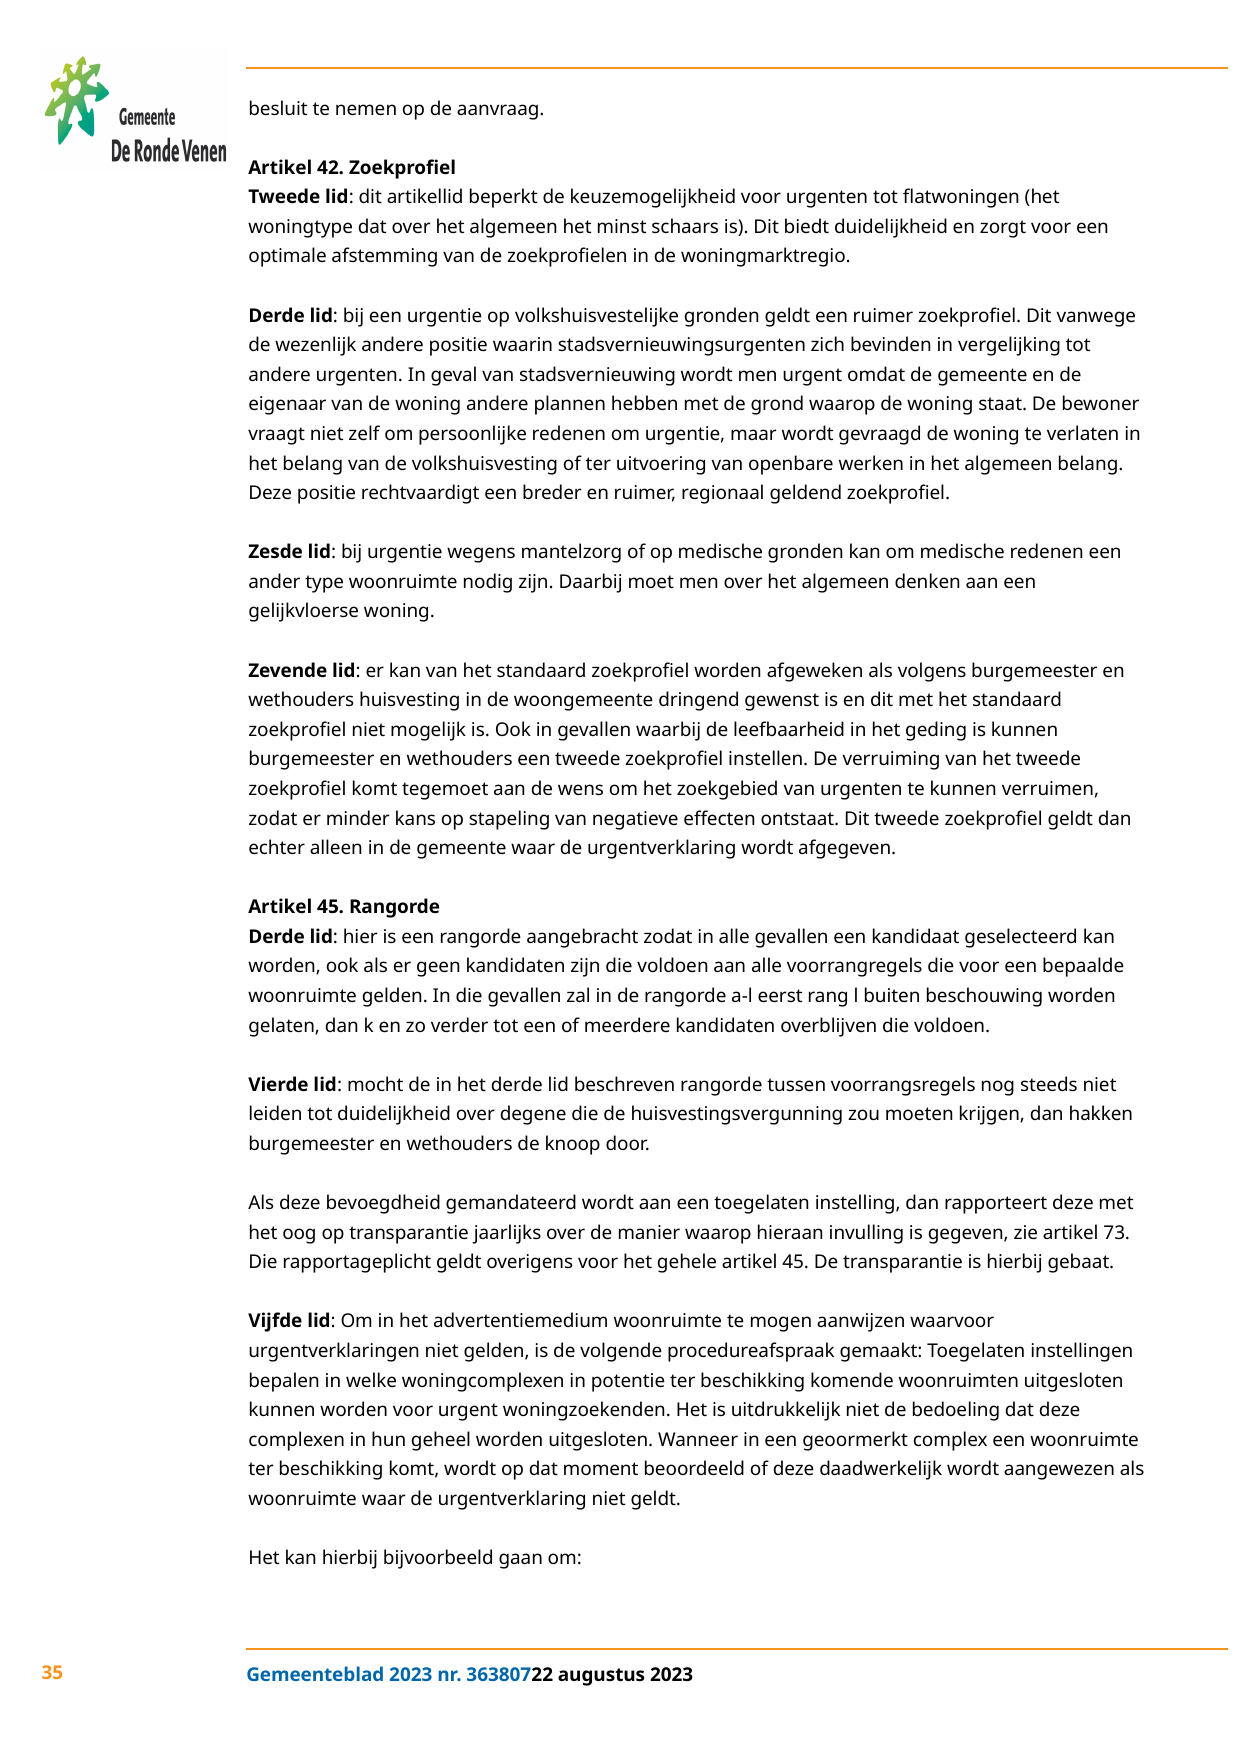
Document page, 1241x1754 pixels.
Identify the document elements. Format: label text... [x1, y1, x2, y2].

text besluit te nemen op de aanvraag. [248, 95, 1152, 121]
text Zesde lid: bij urgentie wegens mantelzorg of op medische gronden kan om medische redenen een ander type woonruimte nodig zijn. Daarbij moet men over het algemeen denken aan een gelijkvloerse woning. [248, 538, 1152, 623]
text Derde lid: bij een urgentie op volkshuisvestelijke gronden geldt een ruimer zoekprofiel. Dit vanwege de wezenlijk andere positie waarin stadsvernieuwingsurgenten zich bevinden in vergelijking tot andere urgenten. In geval van stadsvernieuwing wordt men urgent omdat de gemeente en de eigenaar van de woning andere plannen hebben met de grond waarop de woning staat. De bewoner vraagt niet zelf om persoonlijke redenen om urgentie, maar wordt gevraagd de woning te verlaten in het belang van de volkshuisvesting of ter uitvoering van openbare werken in het algemeen belang. Deze positie rechtvaardigt een breder en ruimer, regionaal geldend zoekprofiel. [248, 302, 1152, 505]
text Vierde lid: mocht de in het derde lid beschreven rangorde tussen voorrangsregels nog steeds niet leiden tot duidelijkheid over degene die de huisvestingsvergunning zou moeten krijgen, dan hakken burgemeester en wethouders de knoop door. [248, 1071, 1152, 1156]
text Artikel 42. Zoekprofiel [248, 154, 1152, 180]
text Zevende lid: er kan van het standaard zoekprofiel worden afgeweken als volgens burgemeester en wethouders huisvesting in de woongemeente dringend gewenst is en dit met het standaard zoekprofiel niet mogelijk is. Ook in gevallen waarbij de leefbaarheid in het geding is kunnen burgemeester en wethouders een tweede zoekprofiel instellen. De verruiming van het tweede zoekprofiel komt tegemoet aan de wens om het zoekgebied van urgenten te kunnen verruimen, zodat er minder kans op stapeling van negatieve effecten ontstaat. Dit tweede zoekprofiel geldt dan echter alleen in de gemeente waar de urgentverklaring wordt afgegeven. [248, 657, 1152, 860]
text Derde lid: hier is een rangorde aangebracht zodat in alle gevallen een kandidaat geselecteerd kan worden, ook als er geen kandidaten zijn die voldoen aan alle voorrangregels die voor een bepaalde woonruimte gelden. In die gevallen zal in de rangorde a-l eerst rang l buiten beschouwing worden gelaten, dan k en zo verder tot een of meerdere kandidaten overblijven die voldoen. [248, 923, 1152, 1038]
text Artikel 45. Rangorde [248, 893, 1152, 919]
text Vijfde lid: Om in het advertentiemedium woonruimte te mogen aanwijzen waarvoor urgentverklaringen niet gelden, is de volgende procedureafspraak gemaakt: Toegelaten instellingen bepalen in welke woningcomplexen in potentie ter beschikking komende woonruimten uitgesloten kunnen worden voor urgent woningzoekenden. Het is uitdrukkelijk niet de bedoeling dat deze complexen in hun geheel worden uitgesloten. Wanneer in een geoormerkt complex een woonruimte ter beschikking komt, wordt op dat moment beoordeeld of deze daadwerkelijk wordt aangewezen als woonruimte waar de urgentverklaring niet geldt. [248, 1308, 1152, 1511]
text Het kan hierbij bijvoorbeeld gaan om: [248, 1544, 1152, 1570]
text Als deze bevoegdheid gemandateerd wordt aan een toegelaten instelling, dan rapporteert deze met het oog op transparantie jaarlijks over de manier waarop hieraan invulling is gegeven, zie artikel 73. Die rapportageplicht geldt overigens voor het gehele artikel 45. De transparantie is hierbij gebaat. [248, 1189, 1152, 1274]
text Tweede lid: dit artikellid beperkt de keuzemogelijkheid voor urgenten tot flatwoningen (het woningtype dat over het algemeen het minst schaars is). Dit biedt duidelijkheid en zorgt voor een optimale afstemming van de zoekprofielen in de woningmarktregio. [248, 183, 1152, 268]
picture [41, 47, 231, 172]
